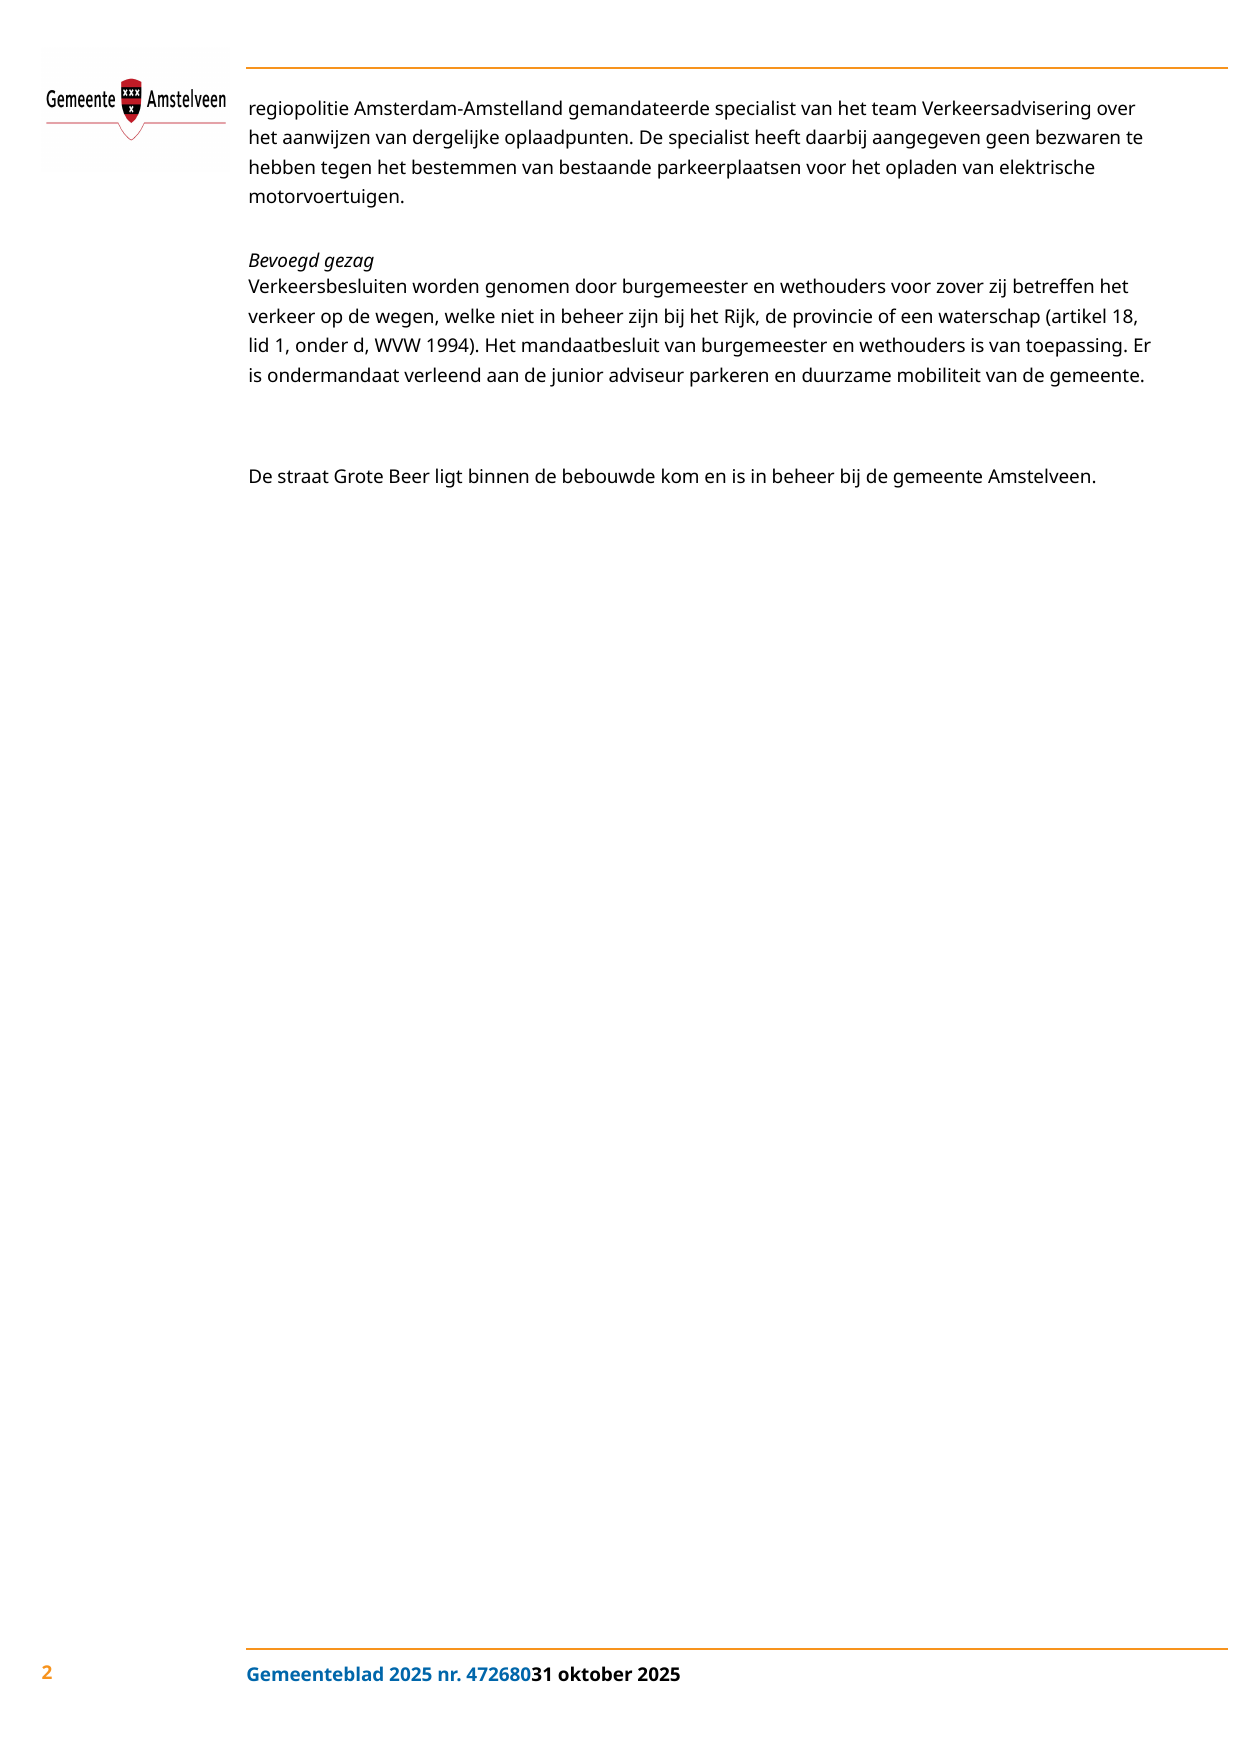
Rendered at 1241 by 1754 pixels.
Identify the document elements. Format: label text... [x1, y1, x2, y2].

text De straat Grote Beer ligt binnen de bebouwde kom en is in beheer bij de gemeente Amstelveen. [248, 463, 1152, 488]
text Bevoegd gezag [248, 247, 1152, 273]
text Verkeersbesluiten worden genomen door burgemeester en wethouders voor zover zij betreffen het verkeer op de wegen, welke niet in beheer zijn bij het Rijk, de provincie of een waterschap (artikel 18, lid 1, onder d, WVW 1994). Het mandaatbesluit van burgemeester en wethouders is van toepassing. Er is ondermandaat verleend aan de junior adviseur parkeren en duurzame mobiliteit van de gemeente. [248, 273, 1152, 388]
picture [41, 47, 231, 172]
text regiopolitie Amsterdam-Amstelland gemandateerde specialist van het team Verkeersadvisering over het aanwijzen van dergelijke oplaadpunten. De specialist heeft daarbij aangegeven geen bezwaren te hebben tegen het bestemmen van bestaande parkeerplaatsen voor het opladen van elektrische motorvoertuigen. [248, 95, 1152, 209]
